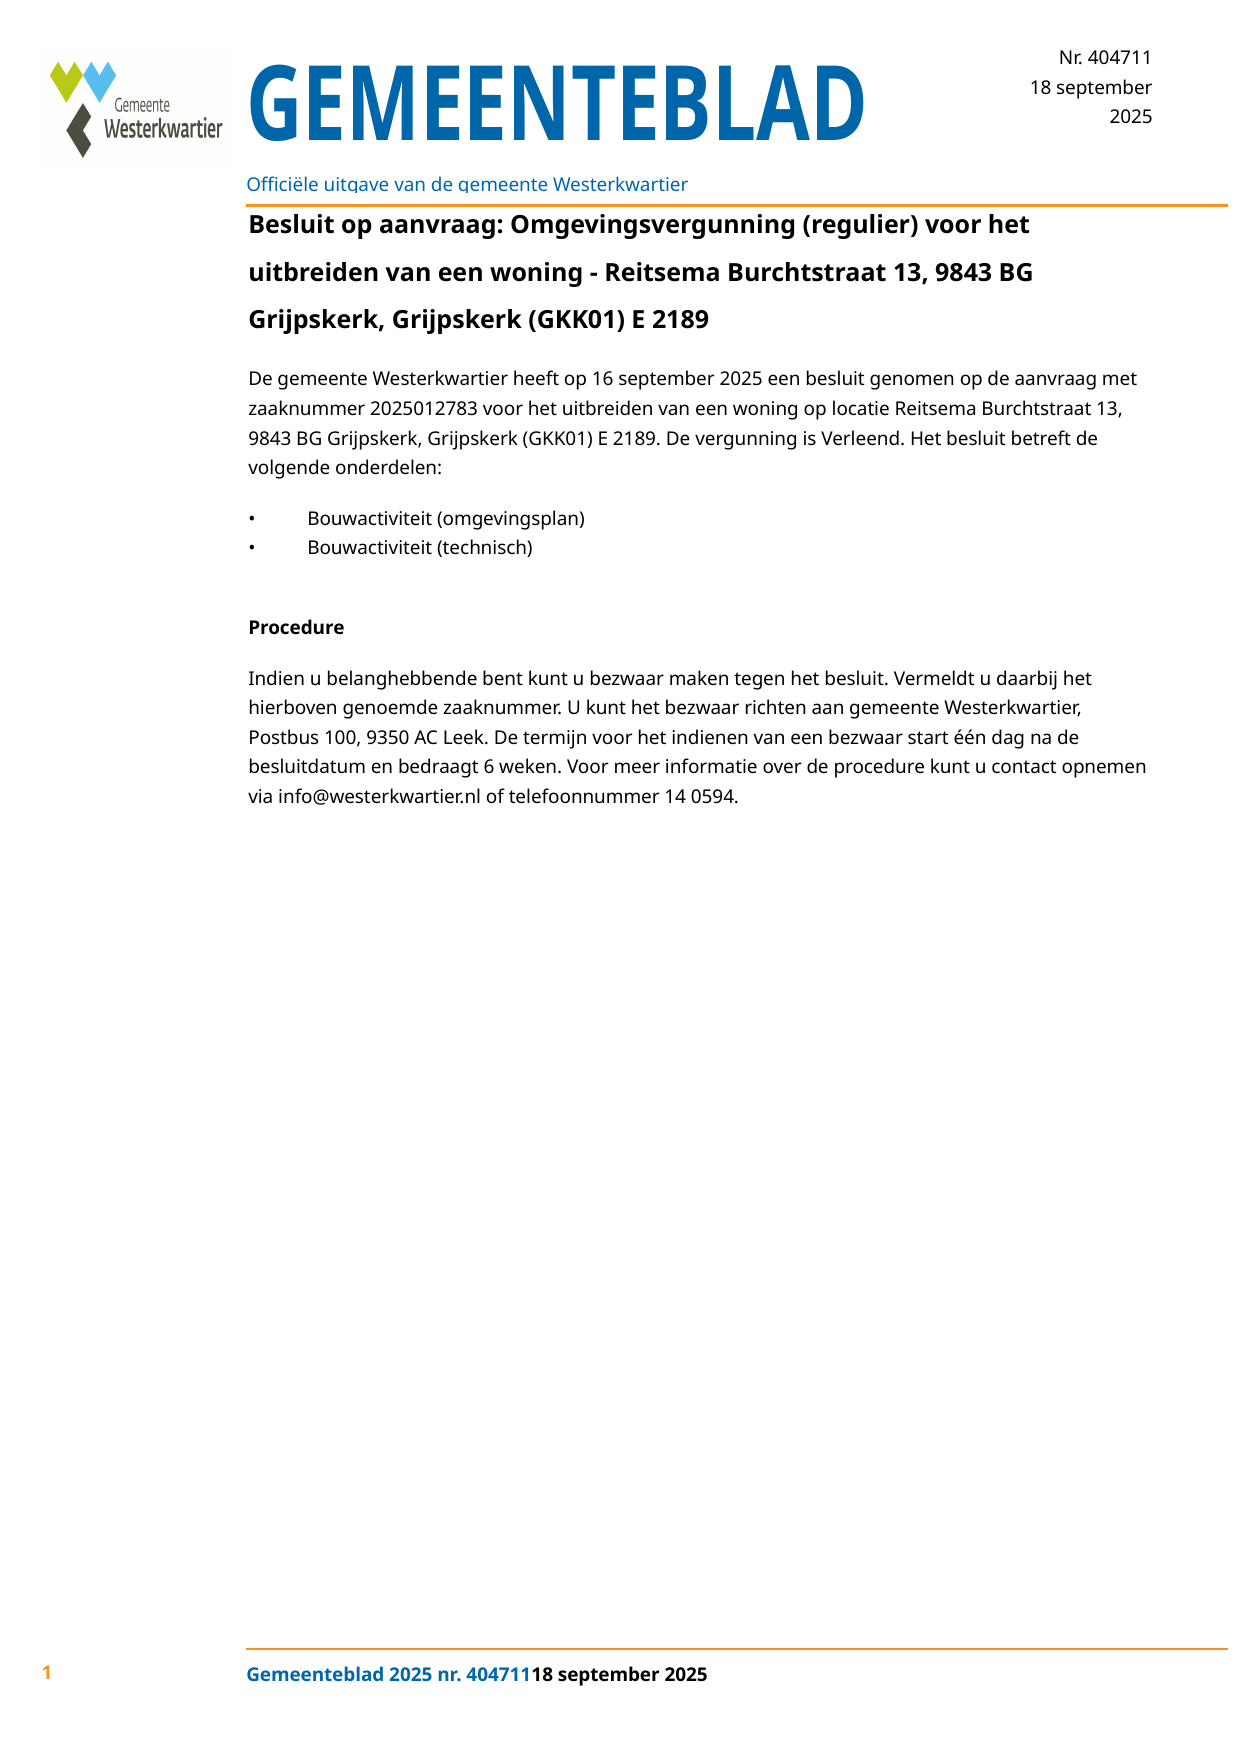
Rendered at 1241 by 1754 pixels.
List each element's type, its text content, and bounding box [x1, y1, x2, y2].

text Procedure [248, 614, 1152, 640]
text Besluit op aanvraag: Omgevingsvergunning (regulier) voor het uitbreiden van een woning - Reitsema Burchtstraat 13, 9843 BG Grijpskerk, Grijpskerk (GKK01) E 2189 [248, 207, 1152, 336]
list Bouwactiviteit (technisch) [248, 534, 1152, 560]
text De gemeente Westerkwartier heeft op 16 september 2025 een besluit genomen op de aanvraag met zaaknummer 2025012783 voor het uitbreiden van een woning op locatie Reitsema Burchtstraat 13, 9843 BG Grijpskerk, Grijpskerk (GKK01) E 2189. De vergunning is Verleend. Het besluit betreft de volgende onderdelen: [248, 366, 1152, 480]
text Indien u belanghebbende bent kunt u bezwaar maken tegen het besluit. Vermeldt u daarbij het hierboven genoemde zaaknummer. U kunt het bezwaar richten aan gemeente Westerkwartier, Postbus 100, 9350 AC Leek. De termijn voor het indienen van een bezwaar start één dag na de besluitdatum en bedraagt 6 weken. Voor meer informatie over de procedure kunt u contact opnemen via info@westerkwartier.nl of telefoonnummer 14 0594. [248, 665, 1152, 809]
picture [41, 47, 231, 172]
list Bouwactiviteit (omgevingsplan) [248, 505, 1152, 530]
